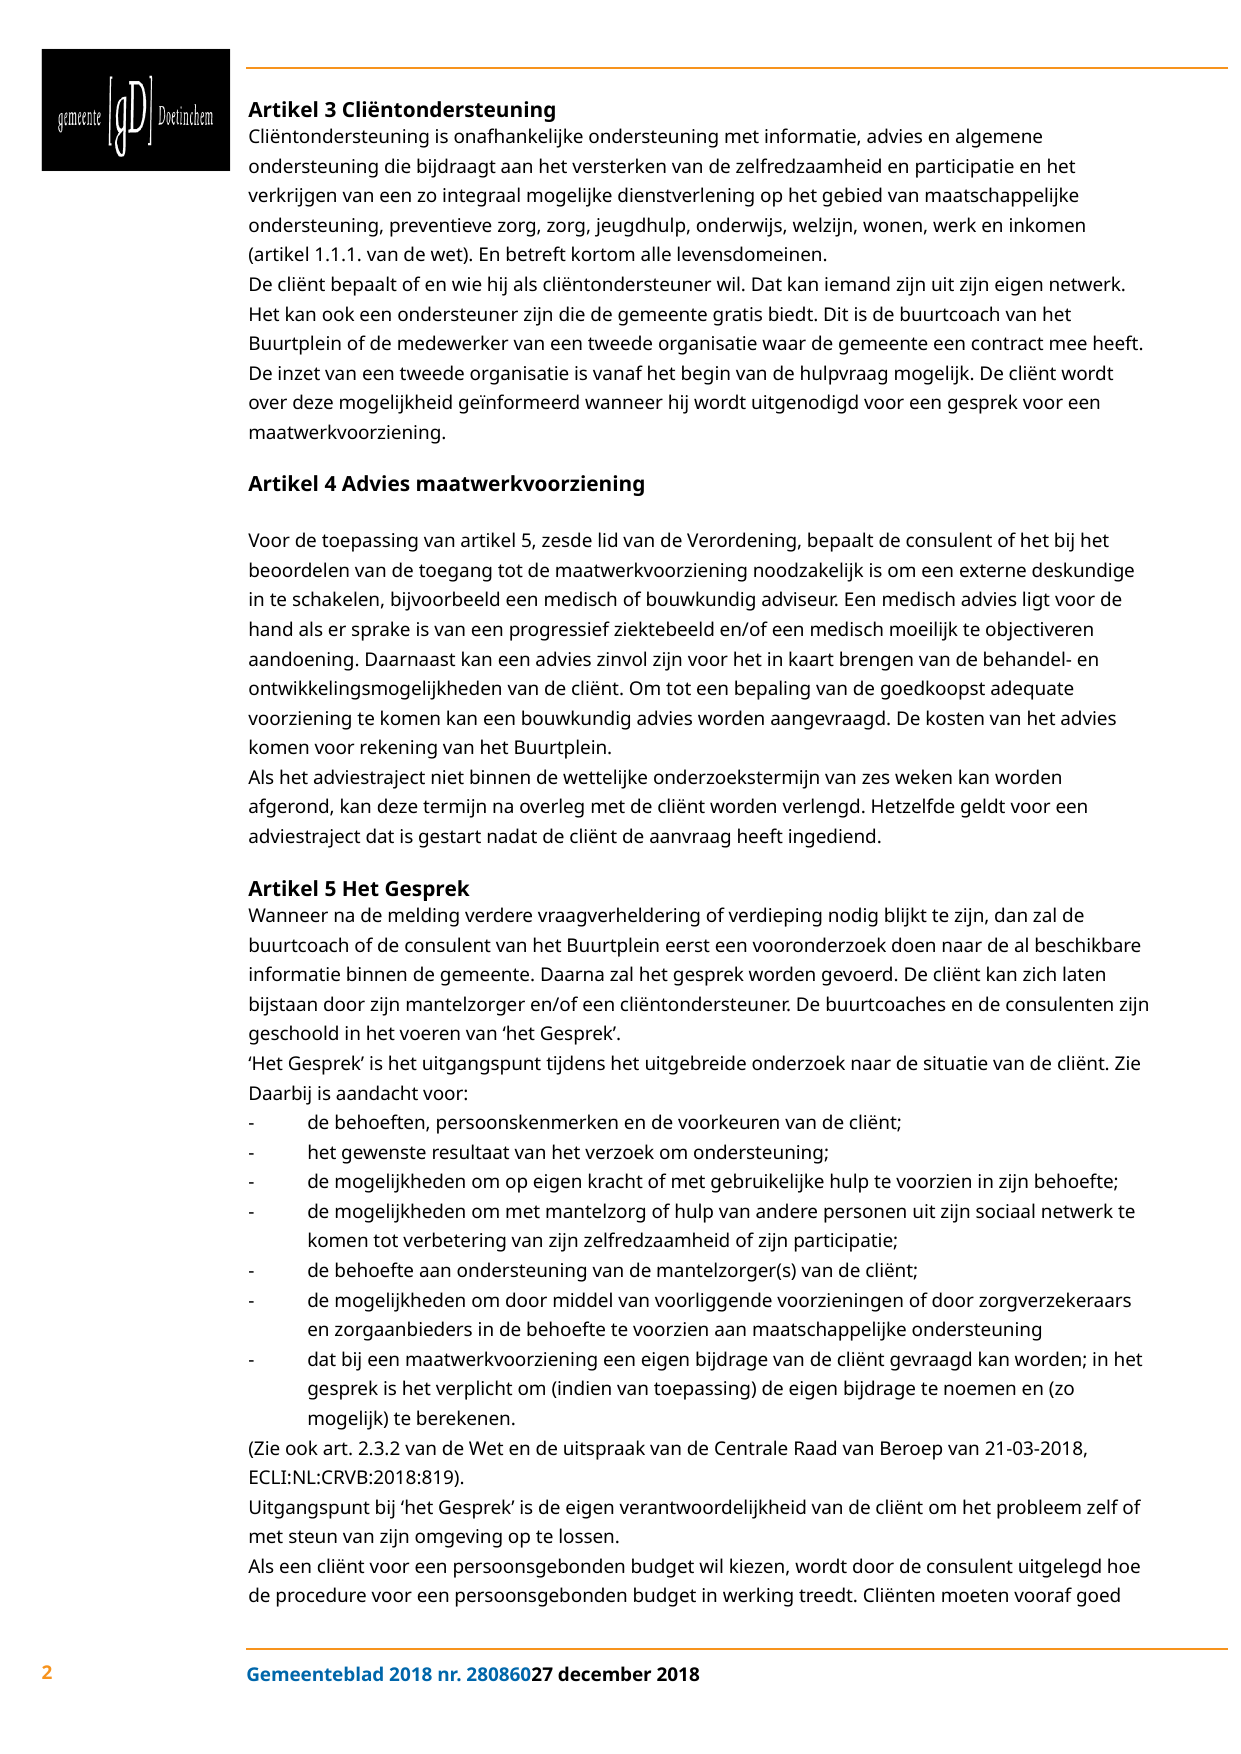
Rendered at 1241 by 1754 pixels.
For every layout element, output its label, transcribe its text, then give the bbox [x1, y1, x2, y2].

text Als het adviestraject niet binnen de wettelijke onderzoekstermijn van zes weken kan worden afgerond, kan deze termijn na overleg met de cliënt worden verlengd. Hetzelfde geldt voor een adviestraject dat is gestart nadat de cliënt de aanvraag heeft ingediend. [248, 764, 1152, 849]
text (Zie ook art. 2.3.2 van de Wet en de uitspraak van de Centrale Raad van Beroep van 21-03-2018, ECLI:NL:CRVB:2018:819). [248, 1435, 1152, 1490]
text ‘Het Gesprek’ is het uitgangspunt tijdens het uitgebreide onderzoek naar de situatie van de cliënt. Zie Daarbij is aandacht voor: [248, 1050, 1152, 1105]
list de mogelijkheden om door middel van voorliggende voorzieningen of door zorgverzekeraars en zorgaanbieders in de behoefte te voorzien aan maatschappelijke ondersteuning [248, 1287, 1152, 1342]
text Cliëntondersteuning is onafhankelijke ondersteuning met informatie, advies en algemene ondersteuning die bijdraagt aan het versterken van de zelfredzaamheid en participatie en het verkrijgen van een zo integraal mogelijke dienstverlening op het gebied van maatschappelijke ondersteuning, preventieve zorg, zorg, jeugdhulp, onderwijs, welzijn, wonen, werk en inkomen (artikel 1.1.1. van de wet). En betreft kortom alle levensdomeinen. [248, 123, 1152, 267]
text Artikel 3 Cliëntondersteuning [248, 95, 1152, 123]
text Voor de toepassing van artikel 5, zesde lid van de Verordening, bepaalt de consulent of het bij het beoordelen van de toegang tot de maatwerkvoorziening noodzakelijk is om een externe deskundige in te schakelen, bijvoorbeeld een medisch of bouwkundig adviseur. Een medisch advies ligt voor de hand als er sprake is van een progressief ziektebeeld en/of een medisch moeilijk te objectiveren aandoening. Daarnaast kan een advies zinvol zijn voor het in kaart brengen van de behandel- en ontwikkelingsmogelijkheden van de cliënt. Om tot een bepaling van de goedkoopst adequate voorziening te komen kan een bouwkundig advies worden aangevraagd. De kosten van het advies komen voor rekening van het Buurtplein. [248, 527, 1152, 760]
list de mogelijkheden om met mantelzorg of hulp van andere personen uit zijn sociaal netwerk te komen tot verbetering van zijn zelfredzaamheid of zijn participatie; [248, 1198, 1152, 1253]
text Als een cliënt voor een persoonsgebonden budget wil kiezen, wordt door de consulent uitgelegd hoe de procedure voor een persoonsgebonden budget in werking treedt. Cliënten moeten vooraf goed [248, 1553, 1152, 1608]
list dat bij een maatwerkvoorziening een eigen bijdrage van de cliënt gevraagd kan worden; in het gesprek is het verplicht om (indien van toepassing) de eigen bijdrage te noemen en (zo mogelijk) te berekenen. [248, 1346, 1152, 1431]
text De cliënt bepaalt of en wie hij als cliëntondersteuner wil. Dat kan iemand zijn uit zijn eigen netwerk. Het kan ook een ondersteuner zijn die de gemeente gratis biedt. Dit is de buurtcoach van het Buurtplein of de medewerker van een tweede organisatie waar de gemeente een contract mee heeft. De inzet van een tweede organisatie is vanaf het begin van de hulpvraag mogelijk. De cliënt wordt over deze mogelijkheid geïnformeerd wanneer hij wordt uitgenodigd voor een gesprek voor een maatwerkvoorziening. [248, 271, 1152, 445]
list de mogelijkheden om op eigen kracht of met gebruikelijke hulp te voorzien in zijn behoefte; [248, 1168, 1152, 1194]
text Uitgangspunt bij ‘het Gesprek’ is de eigen verantwoordelijkheid van de cliënt om het probleem zelf of met steun van zijn omgeving op te lossen. [248, 1494, 1152, 1549]
list de behoeften, persoonskenmerken en de voorkeuren van de cliënt; [248, 1109, 1152, 1135]
text Artikel 5 Het Gesprek [248, 874, 1152, 902]
text Artikel 4 Advies maatwerkvoorziening [248, 469, 1152, 498]
text Wanneer na de melding verdere vraagverheldering of verdieping nodig blijkt te zijn, dan zal de buurtcoach of de consulent van het Buurtplein eerst een vooronderzoek doen naar de al beschikbare informatie binnen de gemeente. Daarna zal het gesprek worden gevoerd. De cliënt kan zich laten bijstaan door zijn mantelzorger en/of een cliëntondersteuner. De buurtcoaches en de consulenten zijn geschoold in het voeren van ‘het Gesprek’. [248, 902, 1152, 1046]
list de behoefte aan ondersteuning van de mantelzorger(s) van de cliënt; [248, 1257, 1152, 1283]
picture [41, 47, 231, 172]
list het gewenste resultaat van het verzoek om ondersteuning; [248, 1139, 1152, 1164]
